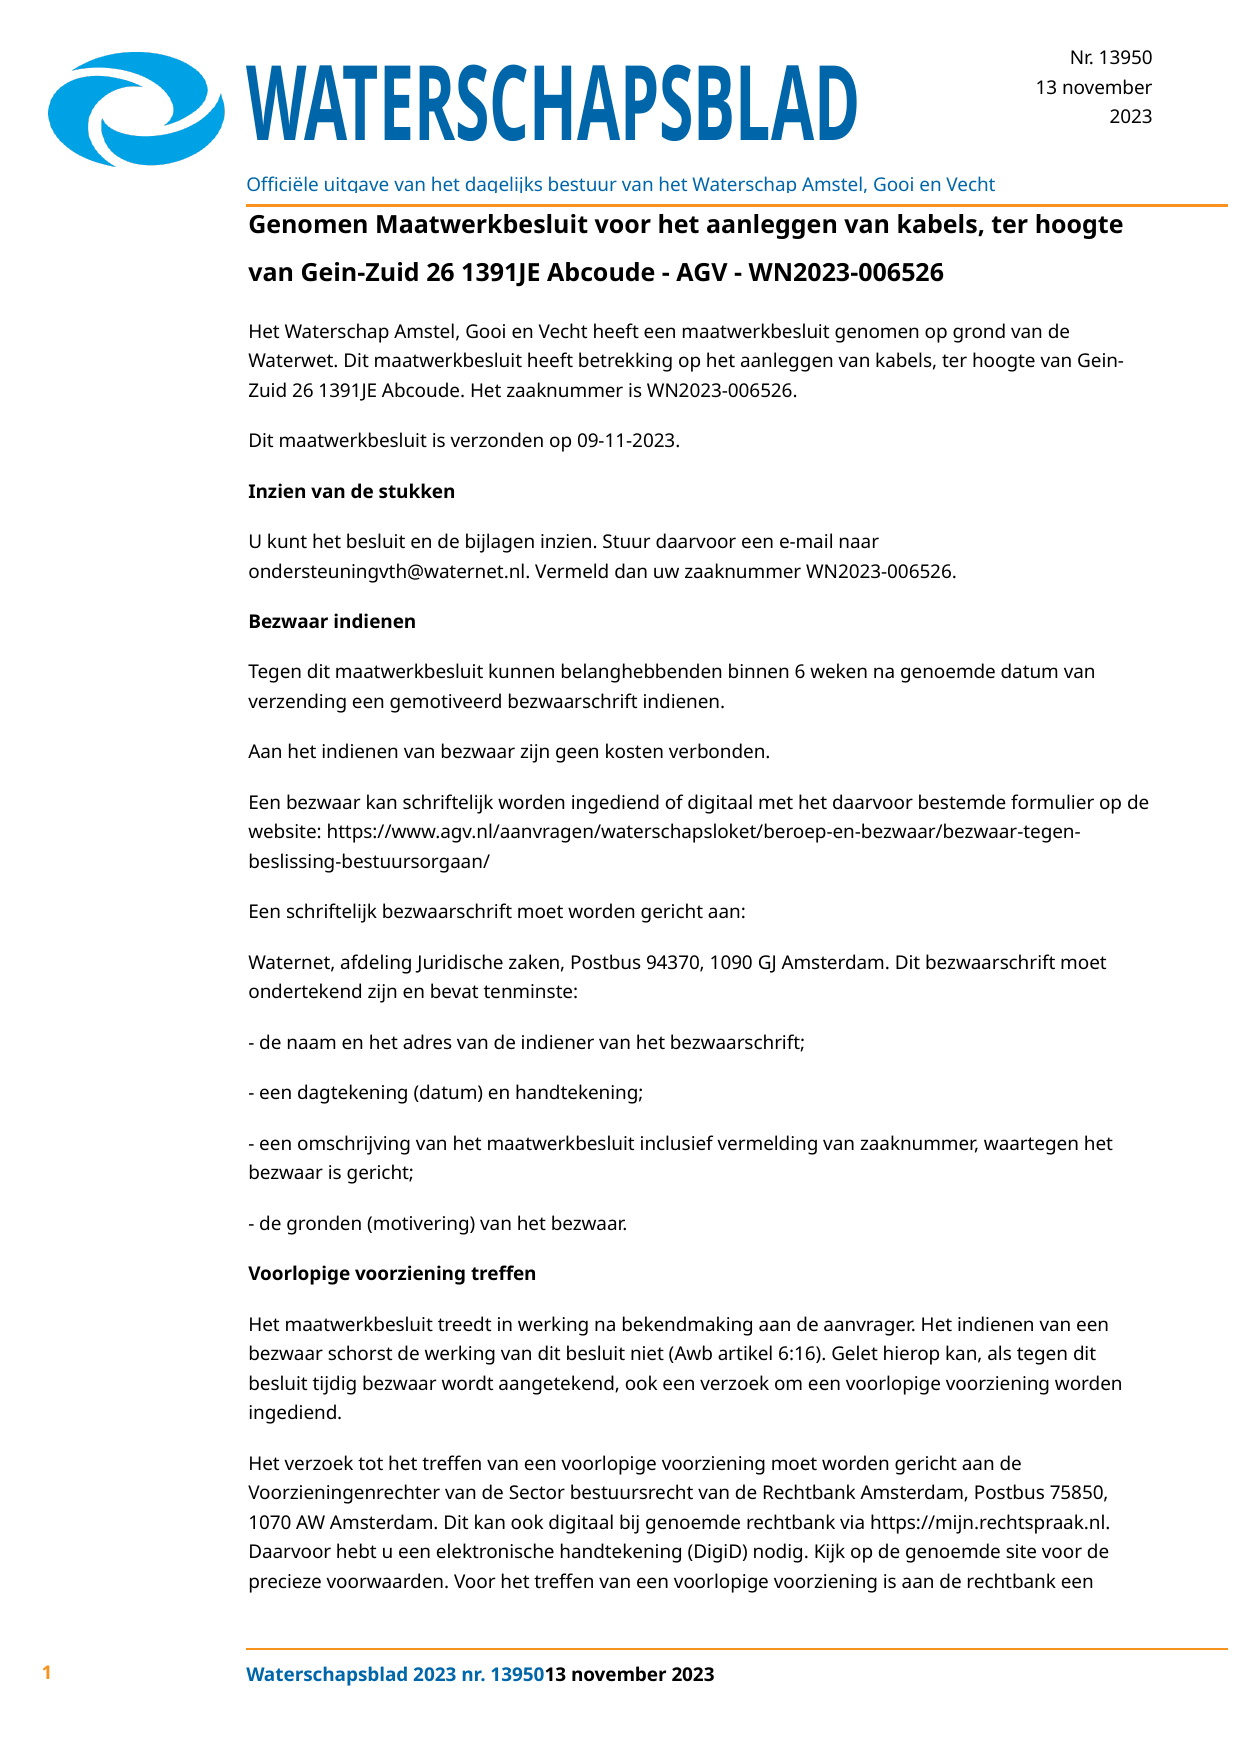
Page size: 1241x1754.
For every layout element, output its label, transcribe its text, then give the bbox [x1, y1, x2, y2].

text Het maatwerkbesluit treedt in werking na bekendmaking aan de aanvrager. Het indienen van een bezwaar schorst de werking van dit besluit niet (Awb artikel 6:16). Gelet hierop kan, als tegen dit besluit tijdig bezwaar wordt aangetekend, ook een verzoek om een voorlopige voorziening worden ingediend. [248, 1311, 1152, 1425]
text Een schriftelijk bezwaarschrift moet worden gericht aan: [248, 899, 1152, 924]
text U kunt het besluit en de bijlagen inzien. Stuur daarvoor een e-mail naar ondersteuningvth@waternet.nl. Vermeld dan uw zaaknummer WN2023-006526. [248, 528, 1152, 584]
text Aan het indienen van bezwaar zijn geen kosten verbonden. [248, 739, 1152, 764]
text Het Waterschap Amstel, Gooi en Vecht heeft een maatwerkbesluit genomen op grond van de Waterwet. Dit maatwerkbesluit heeft betrekking op het aanleggen van kabels, ter hoogte van Gein-Zuid 26 1391JE Abcoude. Het zaaknummer is WN2023-006526. [248, 318, 1152, 403]
text - de gronden (motivering) van het bezwaar. [248, 1210, 1152, 1236]
text Een bezwaar kan schriftelijk worden ingediend of digitaal met het daarvoor bestemde formulier op de website: https://www.agv.nl/aanvragen/waterschapsloket/beroep-en-bezwaar/bezwaar-tegen-beslissing-bestuursorgaan/ [248, 789, 1152, 874]
text Waternet, afdeling Juridische zaken, Postbus 94370, 1090 GJ Amsterdam. Dit bezwaarschrift moet ondertekend zijn en bevat tenminste: [248, 949, 1152, 1004]
text - een dagtekening (datum) en handtekening; [248, 1079, 1152, 1105]
text Genomen Maatwerkbesluit voor het aanleggen van kabels, ter hoogte van Gein-Zuid 26 1391JE Abcoude - AGV - WN2023-006526 [248, 207, 1152, 288]
picture [41, 47, 231, 172]
text - de naam en het adres van de indiener van het bezwaarschrift; [248, 1029, 1152, 1055]
text - een omschrijving van het maatwerkbesluit inclusief vermelding van zaaknummer, waartegen het bezwaar is gericht; [248, 1130, 1152, 1185]
text Dit maatwerkbesluit is verzonden op 09-11-2023. [248, 427, 1152, 453]
text Tegen dit maatwerkbesluit kunnen belanghebbenden binnen 6 weken na genoemde datum van verzending een gemotiveerd bezwaarschrift indienen. [248, 659, 1152, 714]
text Inzien van de stukken [248, 478, 1152, 504]
text Het verzoek tot het treffen van een voorlopige voorziening moet worden gericht aan de Voorzieningenrechter van de Sector bestuursrecht van de Rechtbank Amsterdam, Postbus 75850, 1070 AW Amsterdam. Dit kan ook digitaal bij genoemde rechtbank via https://mijn.rechtspraak.nl. Daarvoor hebt u een elektronische handtekening (DigiD) nodig. Kijk op de genoemde site voor de precieze voorwaarden. Voor het treffen van een voorlopige voorziening is aan de rechtbank een [248, 1450, 1152, 1594]
text Voorlopige voorziening treffen [248, 1260, 1152, 1286]
text Bezwaar indienen [248, 608, 1152, 634]
